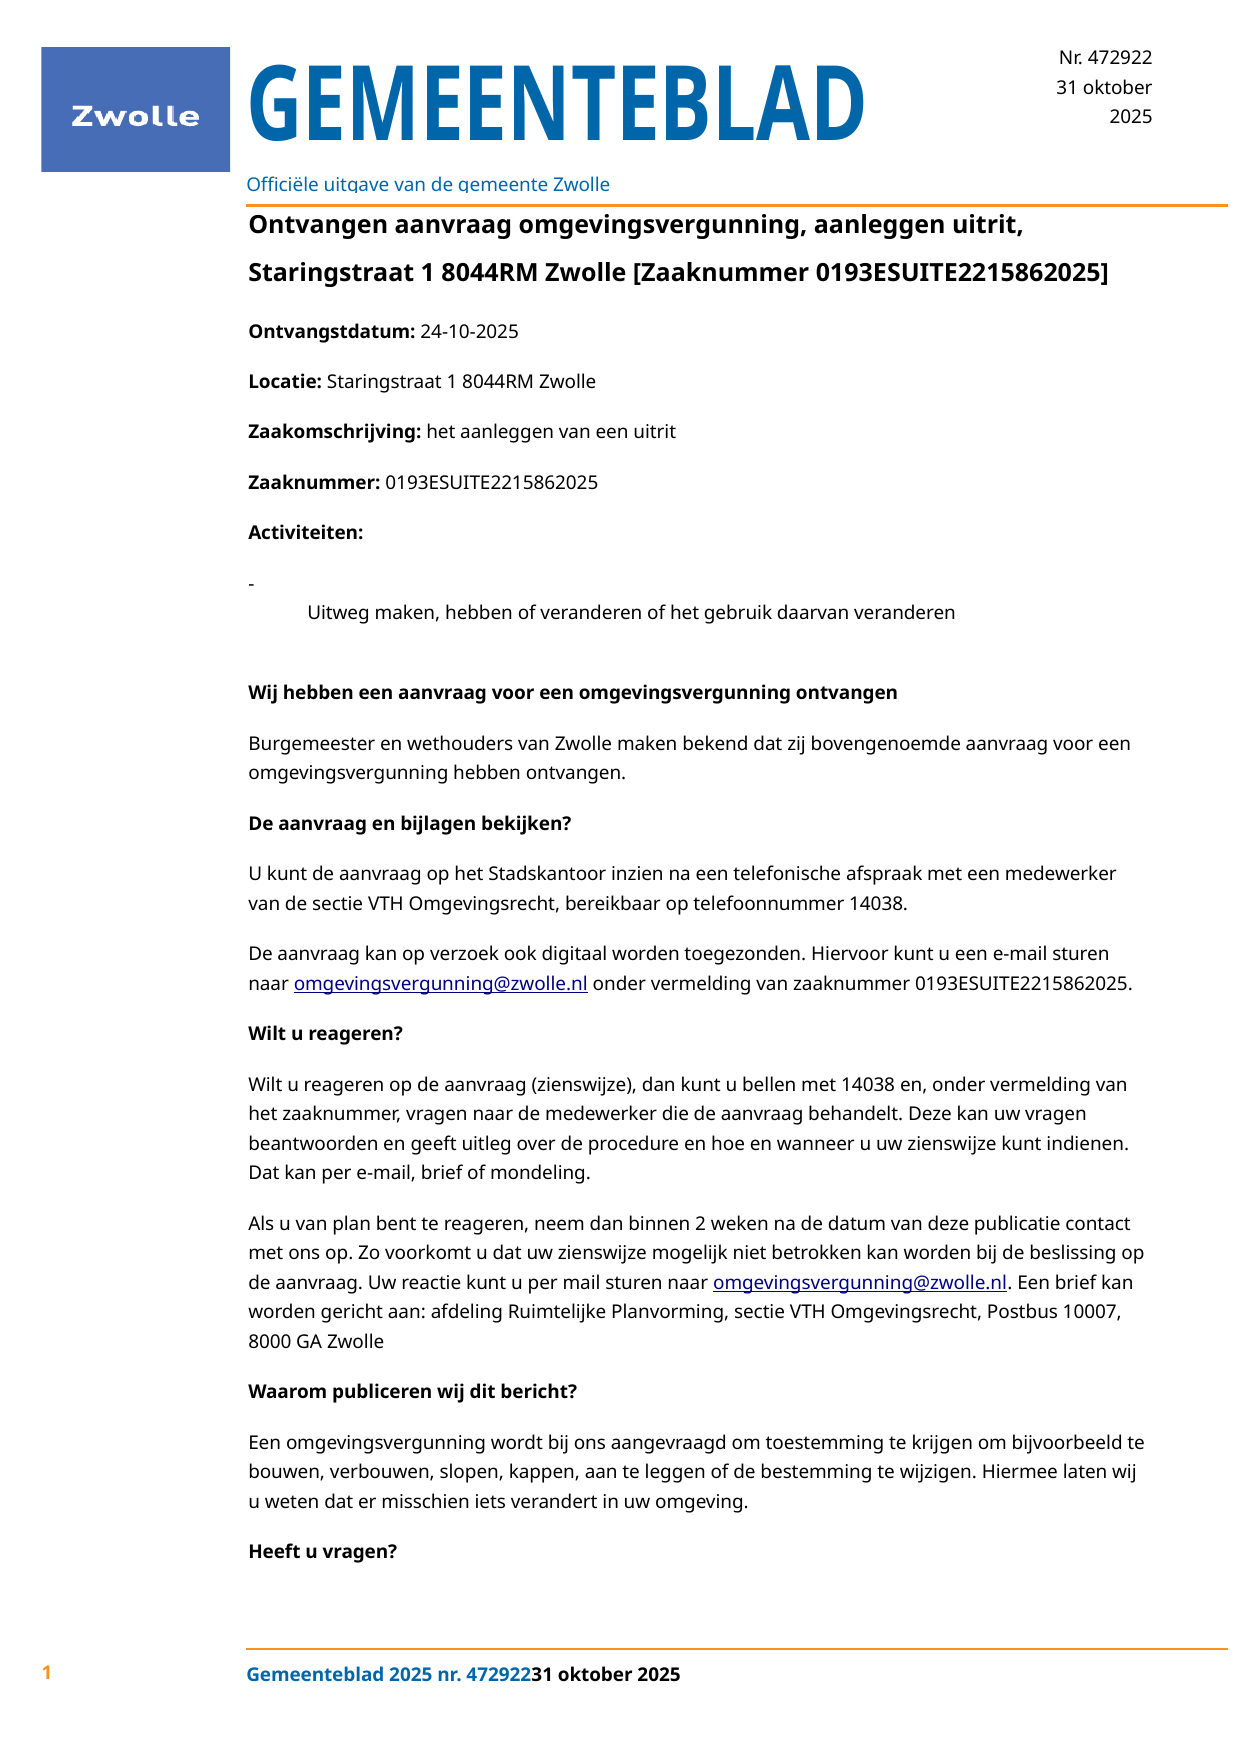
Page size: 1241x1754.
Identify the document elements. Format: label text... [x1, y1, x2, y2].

text De aanvraag en bijlagen bekijken? [248, 810, 1152, 836]
text Heeft u vragen? [248, 1539, 1152, 1564]
text Zaakomschrijving: het aanleggen van een uitrit [248, 419, 1152, 444]
text U kunt de aanvraag op het Stadskantoor inzien na een telefonische afspraak met een medewerker van de sectie VTH Omgevingsrecht, bereikbaar op telefoonnummer 14038. [248, 860, 1152, 916]
text Activiteiten: [248, 519, 1152, 545]
text Burgemeester en wethouders van Zwolle maken bekend dat zij bovengenoemde aanvraag voor een omgevingsvergunning hebben ontvangen. [248, 730, 1152, 785]
text Waarom publiceren wij dit bericht? [248, 1379, 1152, 1404]
text Wij hebben een aanvraag voor een omgevingsvergunning ontvangen [248, 679, 1152, 705]
text Wilt u reageren? [248, 1020, 1152, 1046]
text Een omgevingsvergunning wordt bij ons aangevraagd om toestemming te krijgen om bijvoorbeeld te bouwen, verbouwen, slopen, kappen, aan te leggen of de bestemming te wijzigen. Hiermee laten wij u weten dat er misschien iets verandert in uw omgeving. [248, 1429, 1152, 1514]
text Ontvangstdatum: 24-10-2025 [248, 318, 1152, 344]
text Als u van plan bent te reageren, neem dan binnen 2 weken na de datum van deze publicatie contact met ons op. Zo voorkomt u dat uw zienswijze mogelijk niet betrokken kan worden bij de beslissing op de aanvraag. Uw reactie kunt u per mail sturen naar omgevingsvergunning@zwolle.nl. Een brief kan worden gericht aan: afdeling Ruimtelijke Planvorming, sectie VTH Omgevingsrecht, Postbus 10007, 8000 GA Zwolle [248, 1210, 1152, 1354]
text Locatie: Staringstraat 1 8044RM Zwolle [248, 368, 1152, 394]
list Uitweg maken, hebben of veranderen of het gebruik daarvan veranderen [248, 599, 1152, 625]
text Ontvangen aanvraag omgevingsvergunning, aanleggen uitrit, Staringstraat 1 8044RM Zwolle [Zaaknummer 0193ESUITE2215862025] [248, 207, 1152, 288]
picture [41, 47, 231, 172]
text Zaaknummer: 0193ESUITE2215862025 [248, 469, 1152, 495]
text De aanvraag kan op verzoek ook digitaal worden toegezonden. Hiervoor kunt u een e-mail sturen naar omgevingsvergunning@zwolle.nl onder vermelding van zaaknummer 0193ESUITE2215862025. [248, 940, 1152, 996]
text Wilt u reageren op de aanvraag (zienswijze), dan kunt u bellen met 14038 en, onder vermelding van het zaaknummer, vragen naar de medewerker die de aanvraag behandelt. Deze kan uw vragen beantwoorden en geeft uitleg over de procedure en hoe en wanneer u uw zienswijze kunt indienen. Dat kan per e-mail, brief of mondeling. [248, 1071, 1152, 1185]
